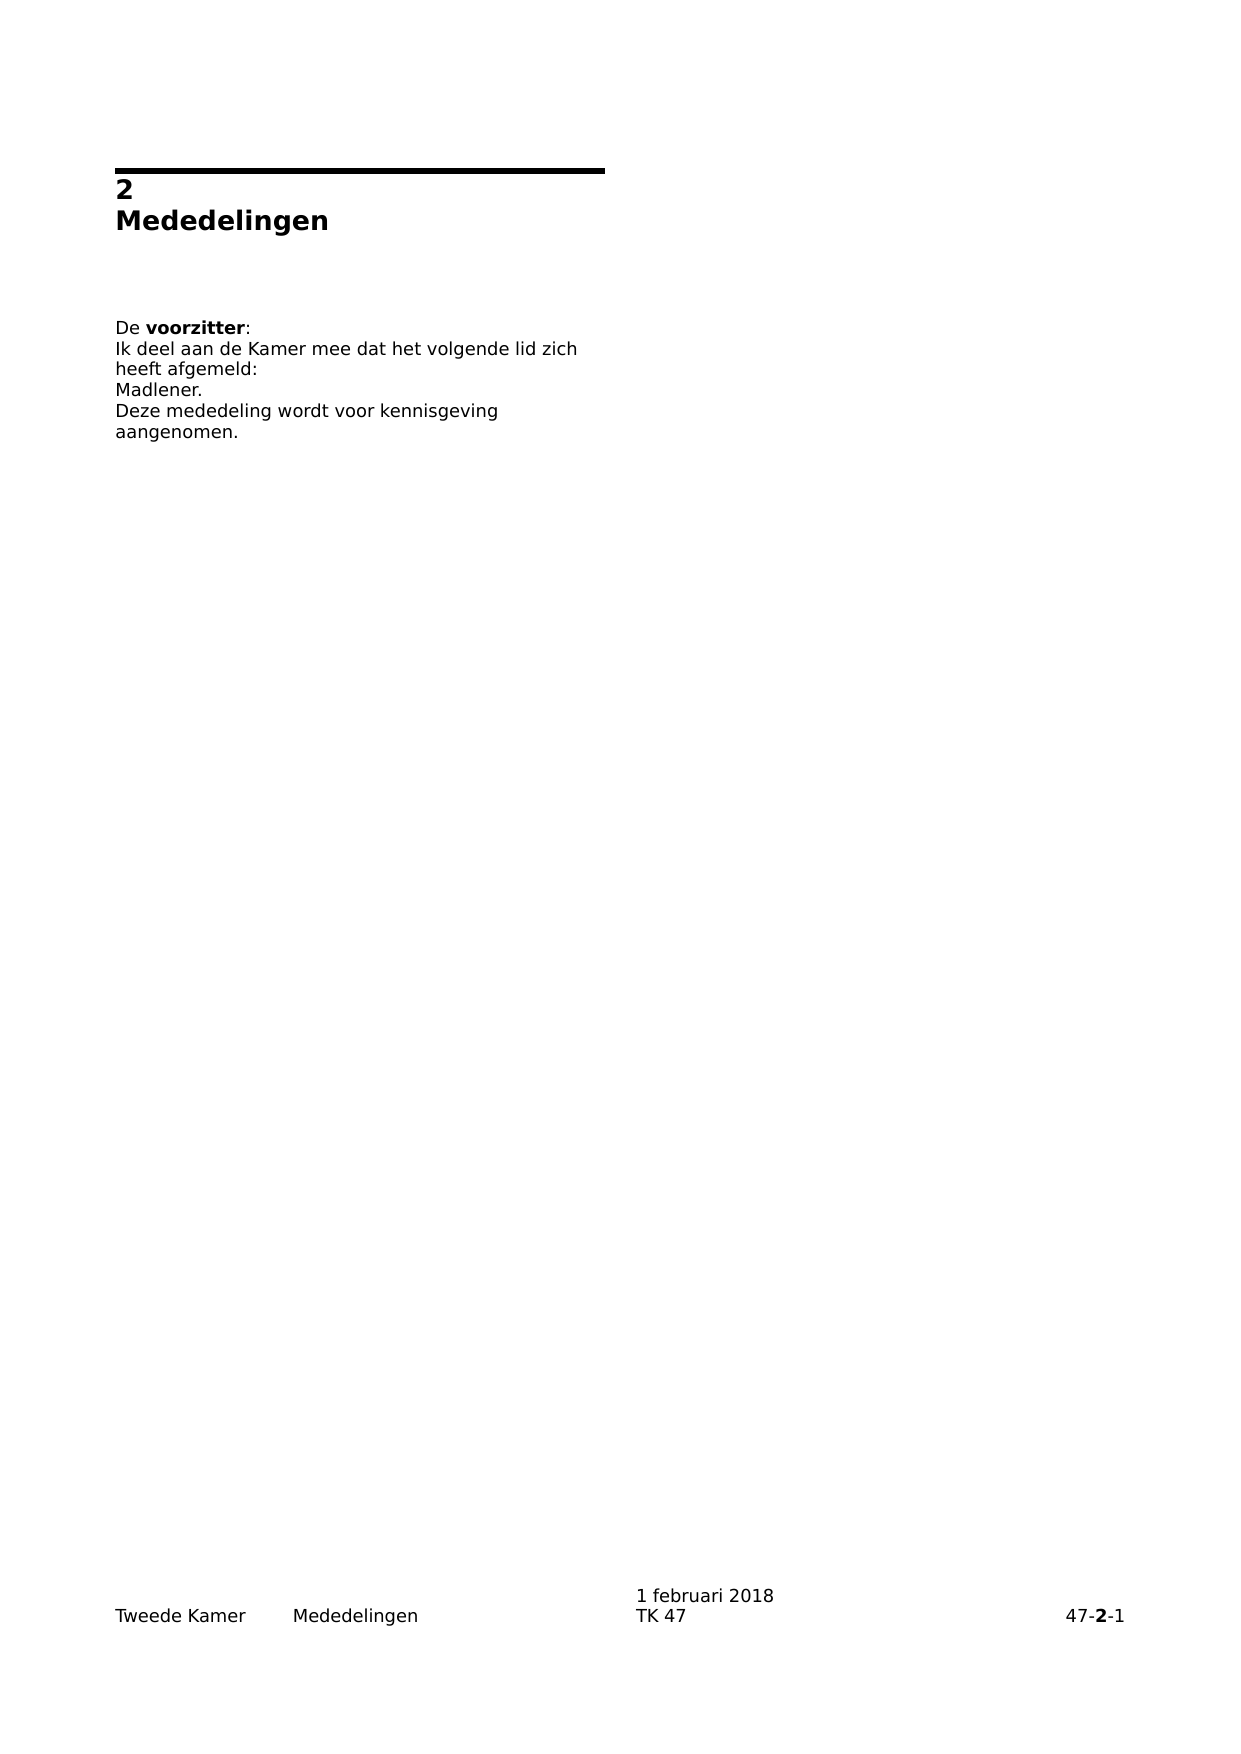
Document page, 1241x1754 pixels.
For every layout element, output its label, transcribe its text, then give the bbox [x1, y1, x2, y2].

text Ik deel aan de Kamer mee dat het volgende lid zich heeft afgemeld: [115, 338, 605, 380]
text De voorzitter: [115, 318, 605, 338]
title 2 Mededelingen [115, 174, 605, 237]
text Madlener. [115, 380, 605, 401]
text Deze mededeling wordt voor kennisgeving aangenomen. [115, 401, 605, 442]
